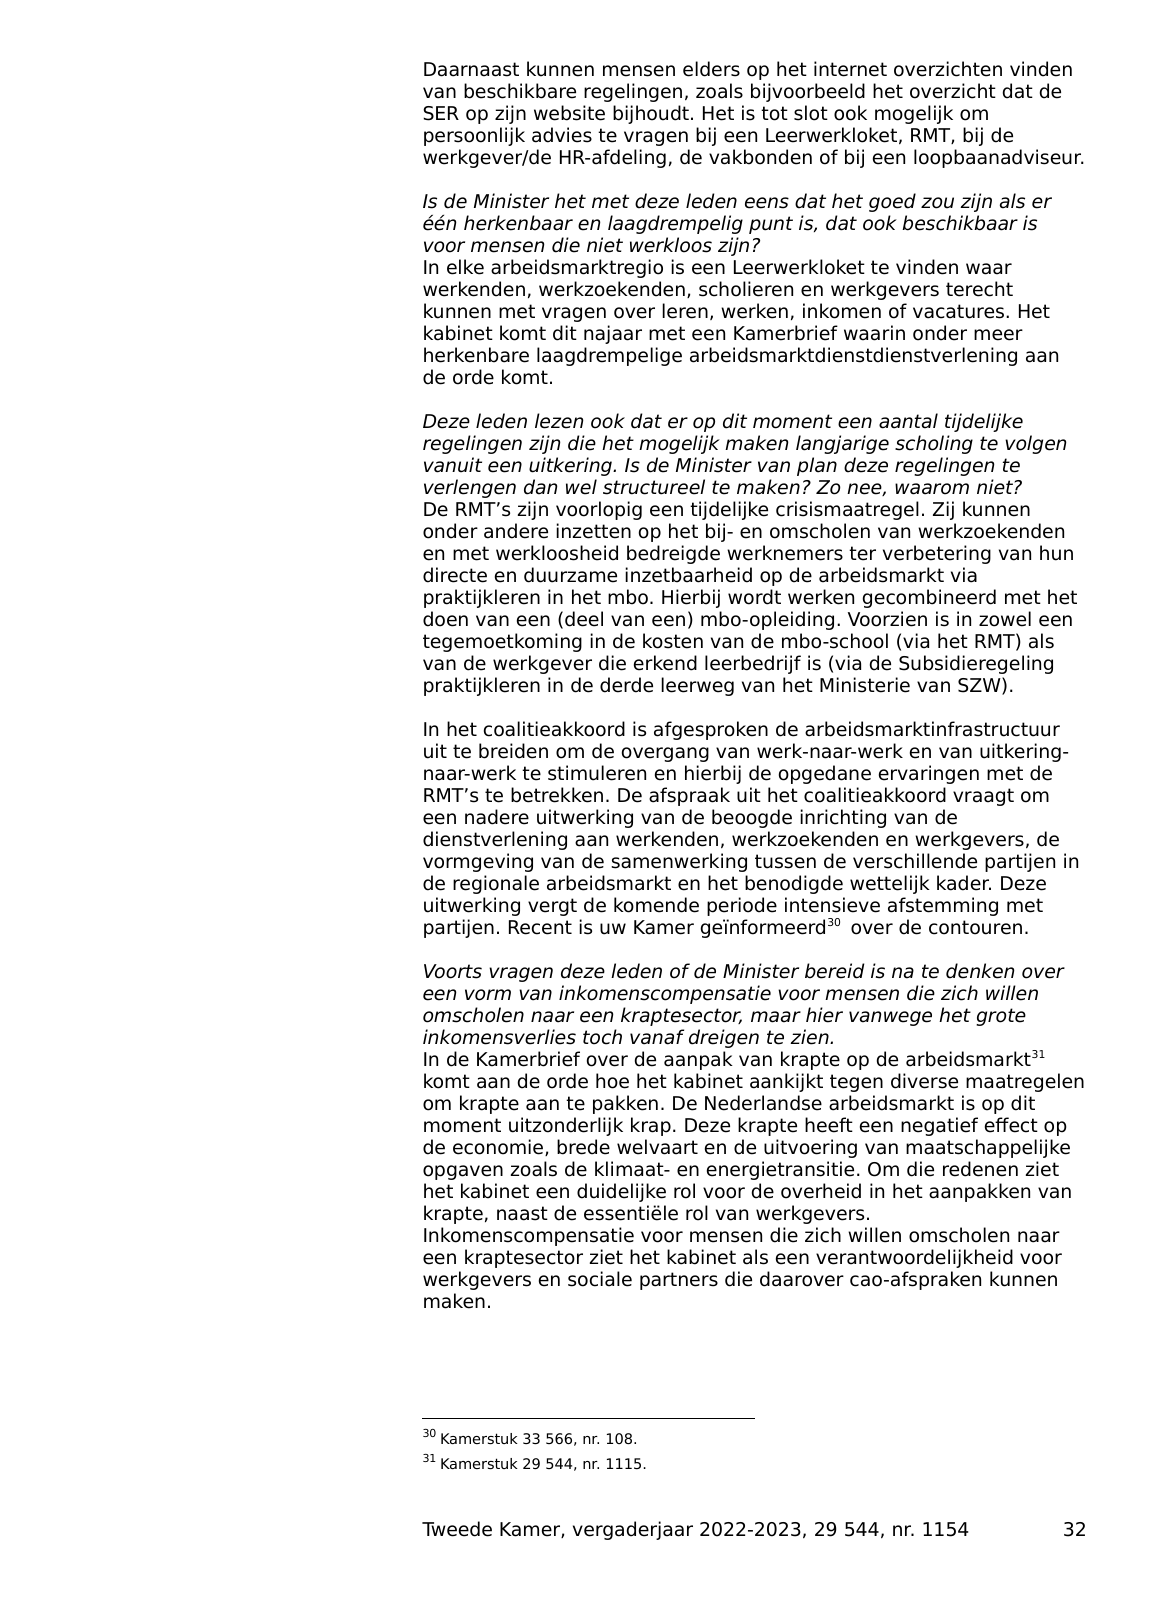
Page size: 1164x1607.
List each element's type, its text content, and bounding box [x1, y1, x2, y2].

text De RMT’s zijn voorlopig een tijdelijke crisismaatregel. Zij kunnen onder andere inzetten op het bij- en omscholen van werkzoekenden en met werkloosheid bedreigde werknemers ter verbetering van hun directe en duurzame inzetbaarheid op de arbeidsmarkt via praktijkleren in het mbo. Hierbij wordt werken gecombineerd met het doen van een (deel van een) mbo-opleiding. Voorzien is in zowel een tegemoetkoming in de kosten van de mbo-school (via het RMT) als van de werkgever die erkend leerbedrijf is (via de Subsidieregeling praktijkleren in de derde leerweg van het Ministerie van SZW). [422, 499, 1087, 697]
text Daarnaast kunnen mensen elders op het internet overzichten vinden van beschikbare regelingen, zoals bijvoorbeeld het overzicht dat de SER op zijn website bijhoudt. Het is tot slot ook mogelijk om persoonlijk advies te vragen bij een Leerwerkloket, RMT, bij de werkgever/de HR-afdeling, de vakbonden of bij een loopbaanadviseur. [422, 59, 1087, 169]
text Kamerstuk 29 544, nr. 1115. [422, 1452, 1087, 1474]
text In elke arbeidsmarktregio is een Leerwerkloket te vinden waar werkenden, werkzoekenden, scholieren en werkgevers terecht kunnen met vragen over leren, werken, inkomen of vacatures. Het kabinet komt dit najaar met een Kamerbrief waarin onder meer herkenbare laagdrempelige arbeidsmarktdienstdienstverlening aan de orde komt. [422, 257, 1087, 389]
text Is de Minister het met deze leden eens dat het goed zou zijn als er één herkenbaar en laagdrempelig punt is, dat ook beschikbaar is voor mensen die niet werkloos zijn? [422, 191, 1087, 257]
text Deze leden lezen ook dat er op dit moment een aantal tijdelijke regelingen zijn die het mogelijk maken langjarige scholing te volgen vanuit een uitkering. Is de Minister van plan deze regelingen te verlengen dan wel structureel te maken? Zo nee, waarom niet? [422, 411, 1087, 499]
text Kamerstuk 33 566, nr. 108. [422, 1427, 1087, 1449]
text In de Kamerbrief over de aanpak van krapte op de arbeidsmarkt komt aan de orde hoe het kabinet aankijkt tegen diverse maatregelen om krapte aan te pakken. De Nederlandse arbeidsmarkt is op dit moment uitzonderlijk krap. Deze krapte heeft een negatief effect op de economie, brede welvaart en de uitvoering van maatschappelijke opgaven zoals de klimaat- en energietransitie. Om die redenen ziet het kabinet een duidelijke rol voor de overheid in het aanpakken van krapte, naast de essentiële rol van werkgevers. Inkomenscompensatie voor mensen die zich willen omscholen naar een kraptesector ziet het kabinet als een verantwoordelijkheid voor werkgevers en sociale partners die daarover cao-afspraken kunnen maken. [422, 1049, 1087, 1313]
text Voorts vragen deze leden of de Minister bereid is na te denken over een vorm van inkomenscompensatie voor mensen die zich willen omscholen naar een kraptesector, maar hier vanwege het grote inkomensverlies toch vanaf dreigen te zien. [422, 961, 1087, 1049]
text In het coalitieakkoord is afgesproken de arbeidsmarktinfrastructuur uit te breiden om de overgang van werk-naar-werk en van uitkering-naar-werk te stimuleren en hierbij de opgedane ervaringen met de RMT’s te betrekken. De afspraak uit het coalitieakkoord vraagt om een nadere uitwerking van de beoogde inrichting van de dienstverlening aan werkenden, werkzoekenden en werkgevers, de vormgeving van de samenwerking tussen de verschillende partijen in de regionale arbeidsmarkt en het benodigde wettelijk kader. Deze uitwerking vergt de komende periode intensieve afstemming met partijen. Recent is uw Kamer geïnformeerd over de contouren. [422, 719, 1087, 939]
